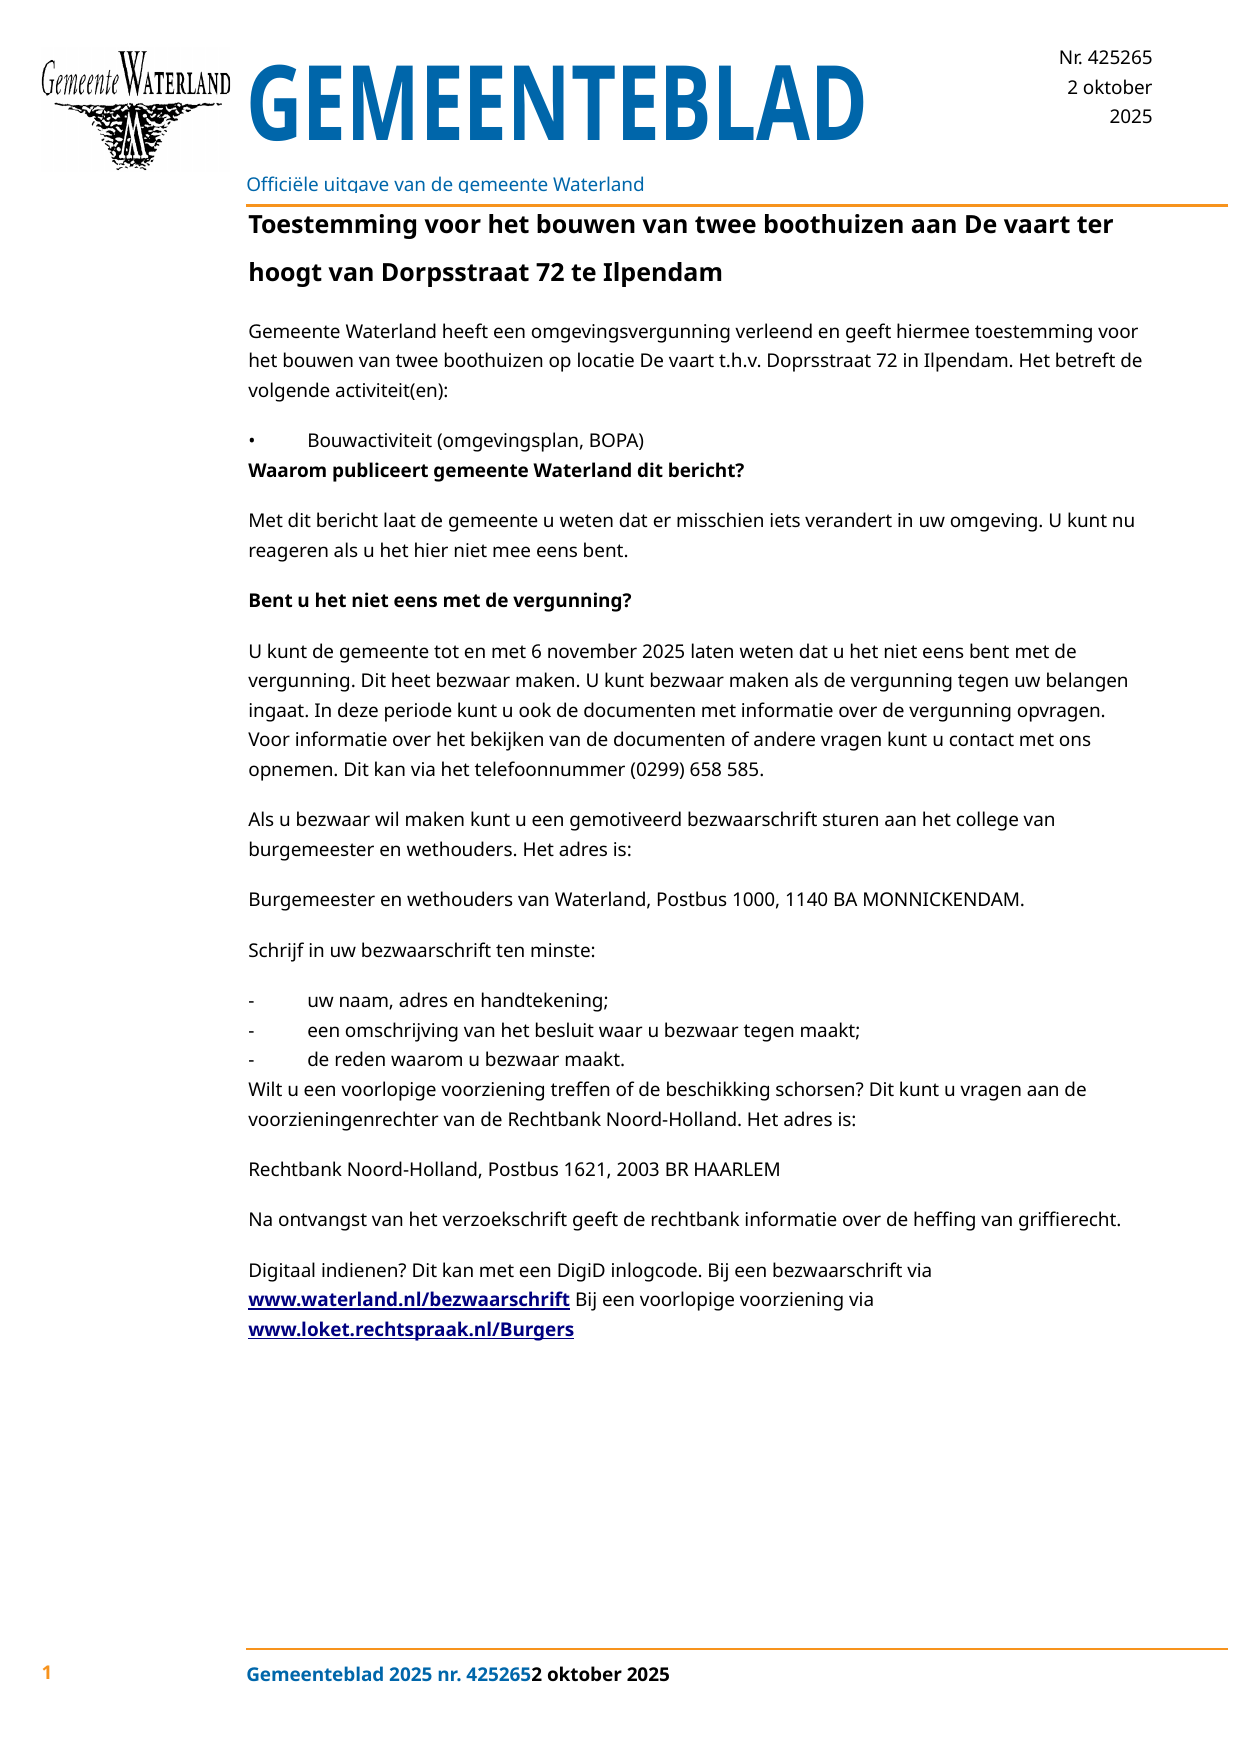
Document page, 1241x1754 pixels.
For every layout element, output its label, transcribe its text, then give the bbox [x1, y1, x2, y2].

text U kunt de gemeente tot en met 6 november 2025 laten weten dat u het niet eens bent met de vergunning. Dit heet bezwaar maken. U kunt bezwaar maken als de vergunning tegen uw belangen ingaat. In deze periode kunt u ook de documenten met informatie over de vergunning opvragen. Voor informatie over het bekijken van de documenten of andere vragen kunt u contact met ons opnemen. Dit kan via het telefoonnummer (0299) 658 585. [248, 638, 1152, 782]
text Waarom publiceert gemeente Waterland dit bericht? [248, 457, 1152, 483]
list een omschrijving van het besluit waar u bezwaar tegen maakt; [248, 1017, 1152, 1043]
text Burgemeester en wethouders van Waterland, Postbus 1000, 1140 BA MONNICKENDAM. [248, 887, 1152, 912]
text Bent u het niet eens met de vergunning? [248, 587, 1152, 613]
list Bouwactiviteit (omgevingsplan, BOPA) [248, 427, 1152, 453]
text Na ontvangst van het verzoekschrift geeft de rechtbank informatie over de heffing van griffierecht. [248, 1207, 1152, 1232]
list de reden waarom u bezwaar maakt. [248, 1047, 1152, 1072]
text Als u bezwaar wil maken kunt u een gemotiveerd bezwaarschrift sturen aan het college van burgemeester en wethouders. Het adres is: [248, 807, 1152, 862]
text Met dit bericht laat de gemeente u weten dat er misschien iets verandert in uw omgeving. U kunt nu reageren als u het hier niet mee eens bent. [248, 507, 1152, 563]
text Toestemming voor het bouwen van twee boothuizen aan De vaart ter hoogt van Dorpsstraat 72 te Ilpendam [248, 207, 1152, 288]
list uw naam, adres en handtekening; [248, 987, 1152, 1013]
text Digitaal indienen? Dit kan met een DigiD inlogcode. Bij een bezwaarschrift via www.waterland.nl/bezwaarschrift Bij een voorlopige voorziening via www.loket.rechtspraak.nl/Burgers [248, 1257, 1152, 1342]
text Schrijf in uw bezwaarschrift ten minste: [248, 937, 1152, 963]
text Wilt u een voorlopige voorziening treffen of de beschikking schorsen? Dit kunt u vragen aan de voorzieningenrechter van de Rechtbank Noord-Holland. Het adres is: [248, 1076, 1152, 1132]
picture [41, 47, 231, 172]
text Gemeente Waterland heeft een omgevingsvergunning verleend en geeft hiermee toestemming voor het bouwen van twee boothuizen op locatie De vaart t.h.v. Doprsstraat 72 in Ilpendam. Het betreft de volgende activiteit(en): [248, 318, 1152, 403]
text Rechtbank Noord-Holland, Postbus 1621, 2003 BR HAARLEM [248, 1156, 1152, 1182]
